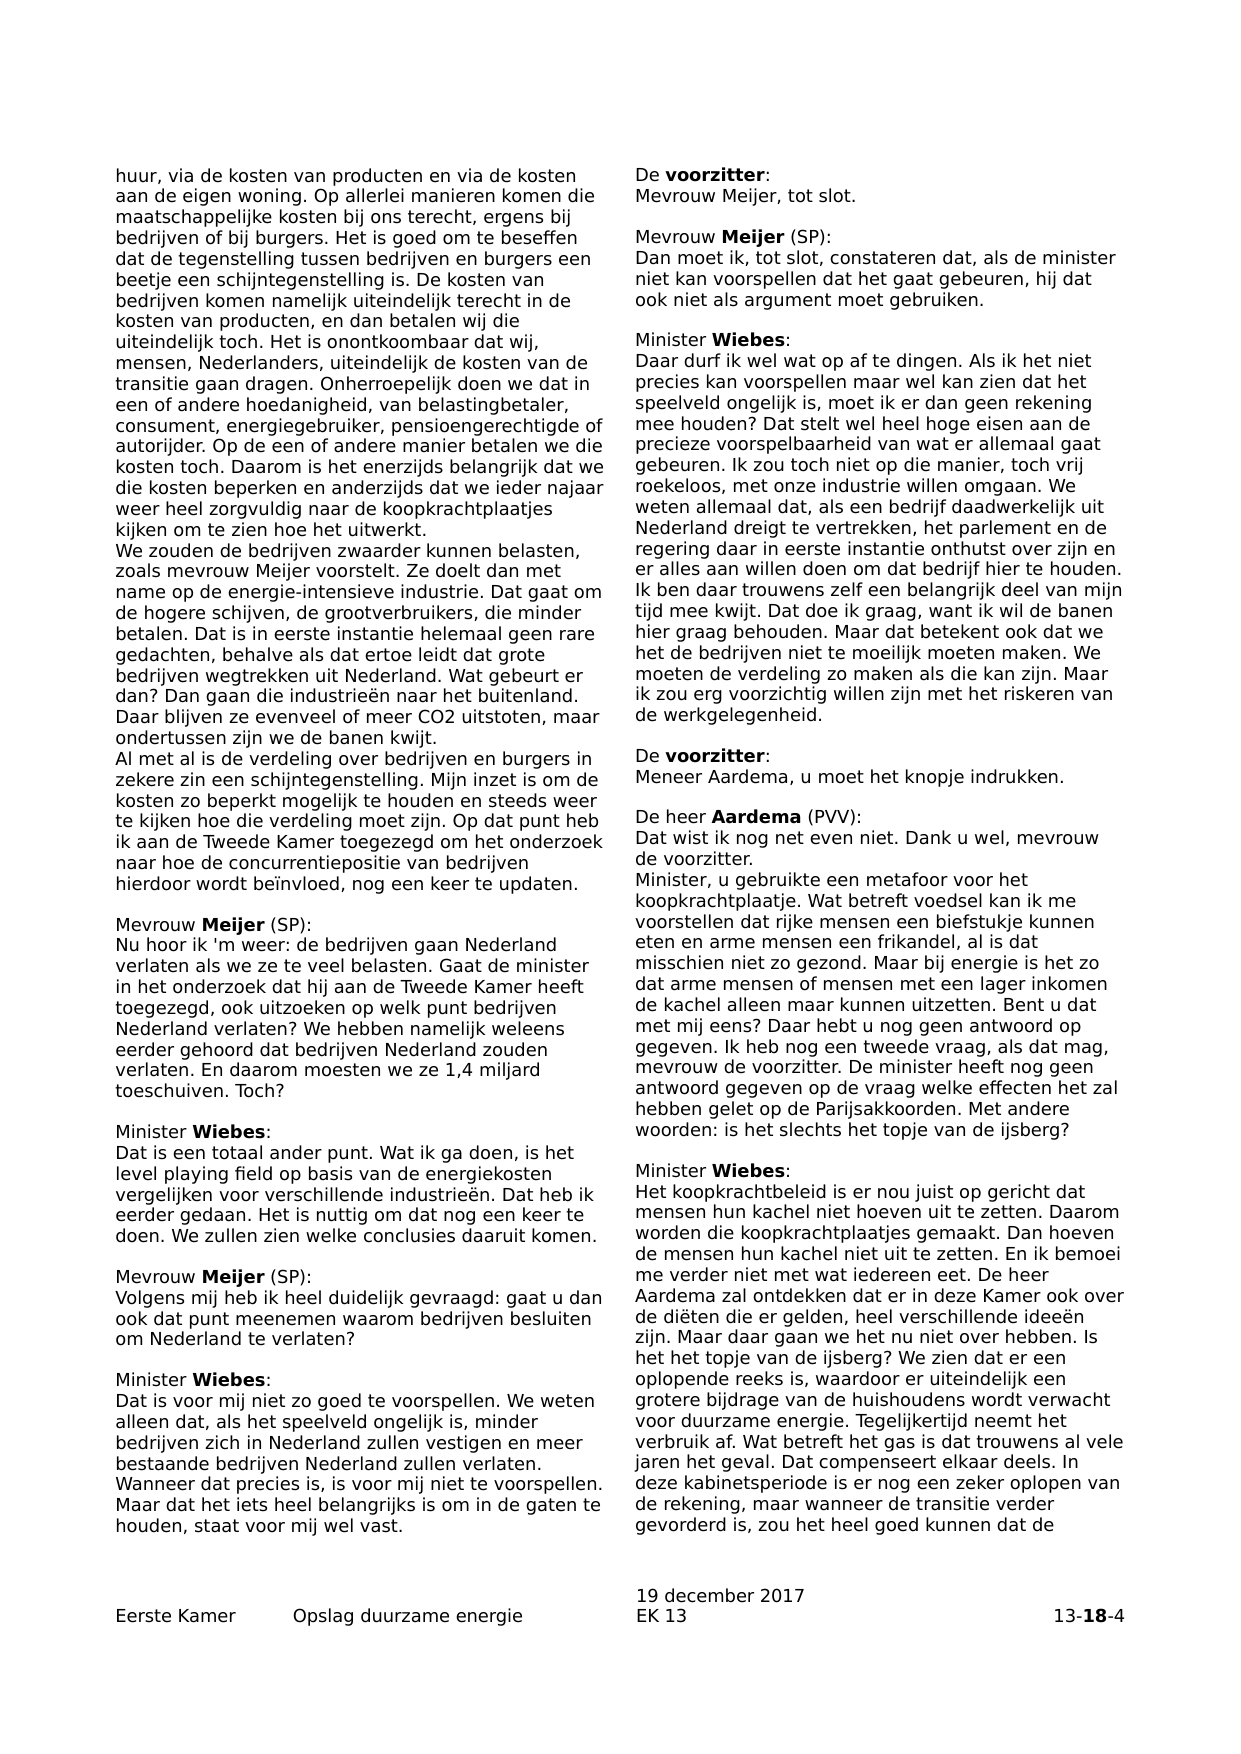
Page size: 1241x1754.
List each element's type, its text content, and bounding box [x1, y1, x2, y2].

text Mevrouw Meijer, tot slot. [635, 186, 1125, 207]
text Al met al is de verdeling over bedrijven en burgers in zekere zin een schijntegenstelling. Mijn inzet is om de kosten zo beperkt mogelijk te houden en steeds weer te kijken hoe die verdeling moet zijn. Op dat punt heb ik aan de Tweede Kamer toegezegd om het onderzoek naar hoe de concurrentiepositie van bedrijven hierdoor wordt beïnvloed, nog een keer te updaten. [115, 749, 605, 894]
text De heer Aardema (PVV): [635, 807, 1125, 828]
text Minister Wiebes: [115, 1370, 605, 1391]
text Mevrouw Meijer (SP): [115, 914, 605, 935]
text Nu hoor ik 'm weer: de bedrijven gaan Nederland verlaten als we ze te veel belasten. Gaat de minister in het onderzoek dat hij aan de Tweede Kamer heeft toegezegd, ook uitzoeken op welk punt bedrijven Nederland verlaten? We hebben namelijk weleens eerder gehoord dat bedrijven Nederland zouden verlaten. En daarom moesten we ze 1,4 miljard toeschuiven. Toch? [115, 935, 605, 1102]
text Dan moet ik, tot slot, constateren dat, als de minister niet kan voorspellen dat het gaat gebeuren, hij dat ook niet als argument moet gebruiken. [635, 248, 1125, 310]
text Meneer Aardema, u moet het knopje indrukken. [635, 767, 1125, 787]
text Volgens mij heb ik heel duidelijk gevraagd: gaat u dan ook dat punt meenemen waarom bedrijven besluiten om Nederland te verlaten? [115, 1287, 605, 1350]
text Mevrouw Meijer (SP): [635, 227, 1125, 248]
text Het koopkrachtbeleid is er nou juist op gericht dat mensen hun kachel niet hoeven uit te zetten. Daarom worden die koopkrachtplaatjes gemaakt. Dan hoeven de mensen hun kachel niet uit te zetten. En ik bemoei me verder niet met wat iedereen eet. De heer Aardema zal ontdekken dat er in deze Kamer ook over de diëten die er gelden, heel verschillende ideeën zijn. Maar daar gaan we het nu niet over hebben. Is het het topje van de ijsberg? We zien dat er een oplopende reeks is, waardoor er uiteindelijk een grotere bijdrage van de huishoudens wordt verwacht voor duurzame energie. Tegelijkertijd neemt het verbruik af. Wat betreft het gas is dat trouwens al vele jaren het geval. Dat compenseert elkaar deels. In deze kabinetsperiode is er nog een zeker oplopen van de rekening, maar wanneer de transitie verder gevorderd is, zou het heel goed kunnen dat de [635, 1181, 1125, 1536]
text Daar durf ik wel wat op af te dingen. Als ik het niet precies kan voorspellen maar wel kan zien dat het speelveld ongelijk is, moet ik er dan geen rekening mee houden? Dat stelt wel heel hoge eisen aan de precieze voorspelbaarheid van wat er allemaal gaat gebeuren. Ik zou toch niet op die manier, toch vrij roekeloos, met onze industrie willen omgaan. We weten allemaal dat, als een bedrijf daadwerkelijk uit Nederland dreigt te vertrekken, het parlement en de regering daar in eerste instantie onthutst over zijn en er alles aan willen doen om dat bedrijf hier te houden. Ik ben daar trouwens zelf een belangrijk deel van mijn tijd mee kwijt. Dat doe ik graag, want ik wil de banen hier graag behouden. Maar dat betekent ook dat we het de bedrijven niet te moeilijk moeten maken. We moeten de verdeling zo maken als die kan zijn. Maar ik zou erg voorzichtig willen zijn met het riskeren van de werkgelegenheid. [635, 351, 1125, 726]
text De voorzitter: [635, 746, 1125, 767]
text huur, via de kosten van producten en via de kosten aan de eigen woning. Op allerlei manieren komen die maatschappelijke kosten bij ons terecht, ergens bij bedrijven of bij burgers. Het is goed om te beseffen dat de tegenstelling tussen bedrijven en burgers een beetje een schijntegenstelling is. De kosten van bedrijven komen namelijk uiteindelijk terecht in de kosten van producten, en dan betalen wij die uiteindelijk toch. Het is onontkoombaar dat wij, mensen, Nederlanders, uiteindelijk de kosten van de transitie gaan dragen. Onherroepelijk doen we dat in een of andere hoedanigheid, van belastingbetaler, consument, energiegebruiker, pensioengerechtigde of autorijder. Op de een of andere manier betalen we die kosten toch. Daarom is het enerzijds belangrijk dat we die kosten beperken en anderzijds dat we ieder najaar weer heel zorgvuldig naar de koopkrachtplaatjes kijken om te zien hoe het uitwerkt. [115, 165, 605, 540]
text Dat wist ik nog net even niet. Dank u wel, mevrouw de voorzitter. [635, 828, 1125, 870]
text De voorzitter: [635, 165, 1125, 186]
text Dat is een totaal ander punt. Wat ik ga doen, is het level playing field op basis van de energiekosten vergelijken voor verschillende industrieën. Dat heb ik eerder gedaan. Het is nuttig om dat nog een keer te doen. We zullen zien welke conclusies daaruit komen. [115, 1143, 605, 1247]
text Dat is voor mij niet zo goed te voorspellen. We weten alleen dat, als het speelveld ongelijk is, minder bedrijven zich in Nederland zullen vestigen en meer bestaande bedrijven Nederland zullen verlaten. Wanneer dat precies is, is voor mij niet te voorspellen. Maar dat het iets heel belangrijks is om in de gaten te houden, staat voor mij wel vast. [115, 1391, 605, 1537]
text Minister Wiebes: [635, 1161, 1125, 1181]
text Minister Wiebes: [635, 330, 1125, 351]
text We zouden de bedrijven zwaarder kunnen belasten, zoals mevrouw Meijer voorstelt. Ze doelt dan met name op de energie-intensieve industrie. Dat gaat om de hogere schijven, de grootverbruikers, die minder betalen. Dat is in eerste instantie helemaal geen rare gedachten, behalve als dat ertoe leidt dat grote bedrijven wegtrekken uit Nederland. Wat gebeurt er dan? Dan gaan die industrieën naar het buitenland. Daar blijven ze evenveel of meer CO2 uitstoten, maar ondertussen zijn we de banen kwijt. [115, 540, 605, 749]
text Minister, u gebruikte een metafoor voor het koopkrachtplaatje. Wat betreft voedsel kan ik me voorstellen dat rijke mensen een biefstukje kunnen eten en arme mensen een frikandel, al is dat misschien niet zo gezond. Maar bij energie is het zo dat arme mensen of mensen met een lager inkomen de kachel alleen maar kunnen uitzetten. Bent u dat met mij eens? Daar hebt u nog geen antwoord op gegeven. Ik heb nog een tweede vraag, als dat mag, mevrouw de voorzitter. De minister heeft nog geen antwoord gegeven op de vraag welke effecten het zal hebben gelet op de Parijsakkoorden. Met andere woorden: is het slechts het topje van de ijsberg? [635, 870, 1125, 1141]
text Mevrouw Meijer (SP): [115, 1267, 605, 1287]
text Minister Wiebes: [115, 1122, 605, 1143]
